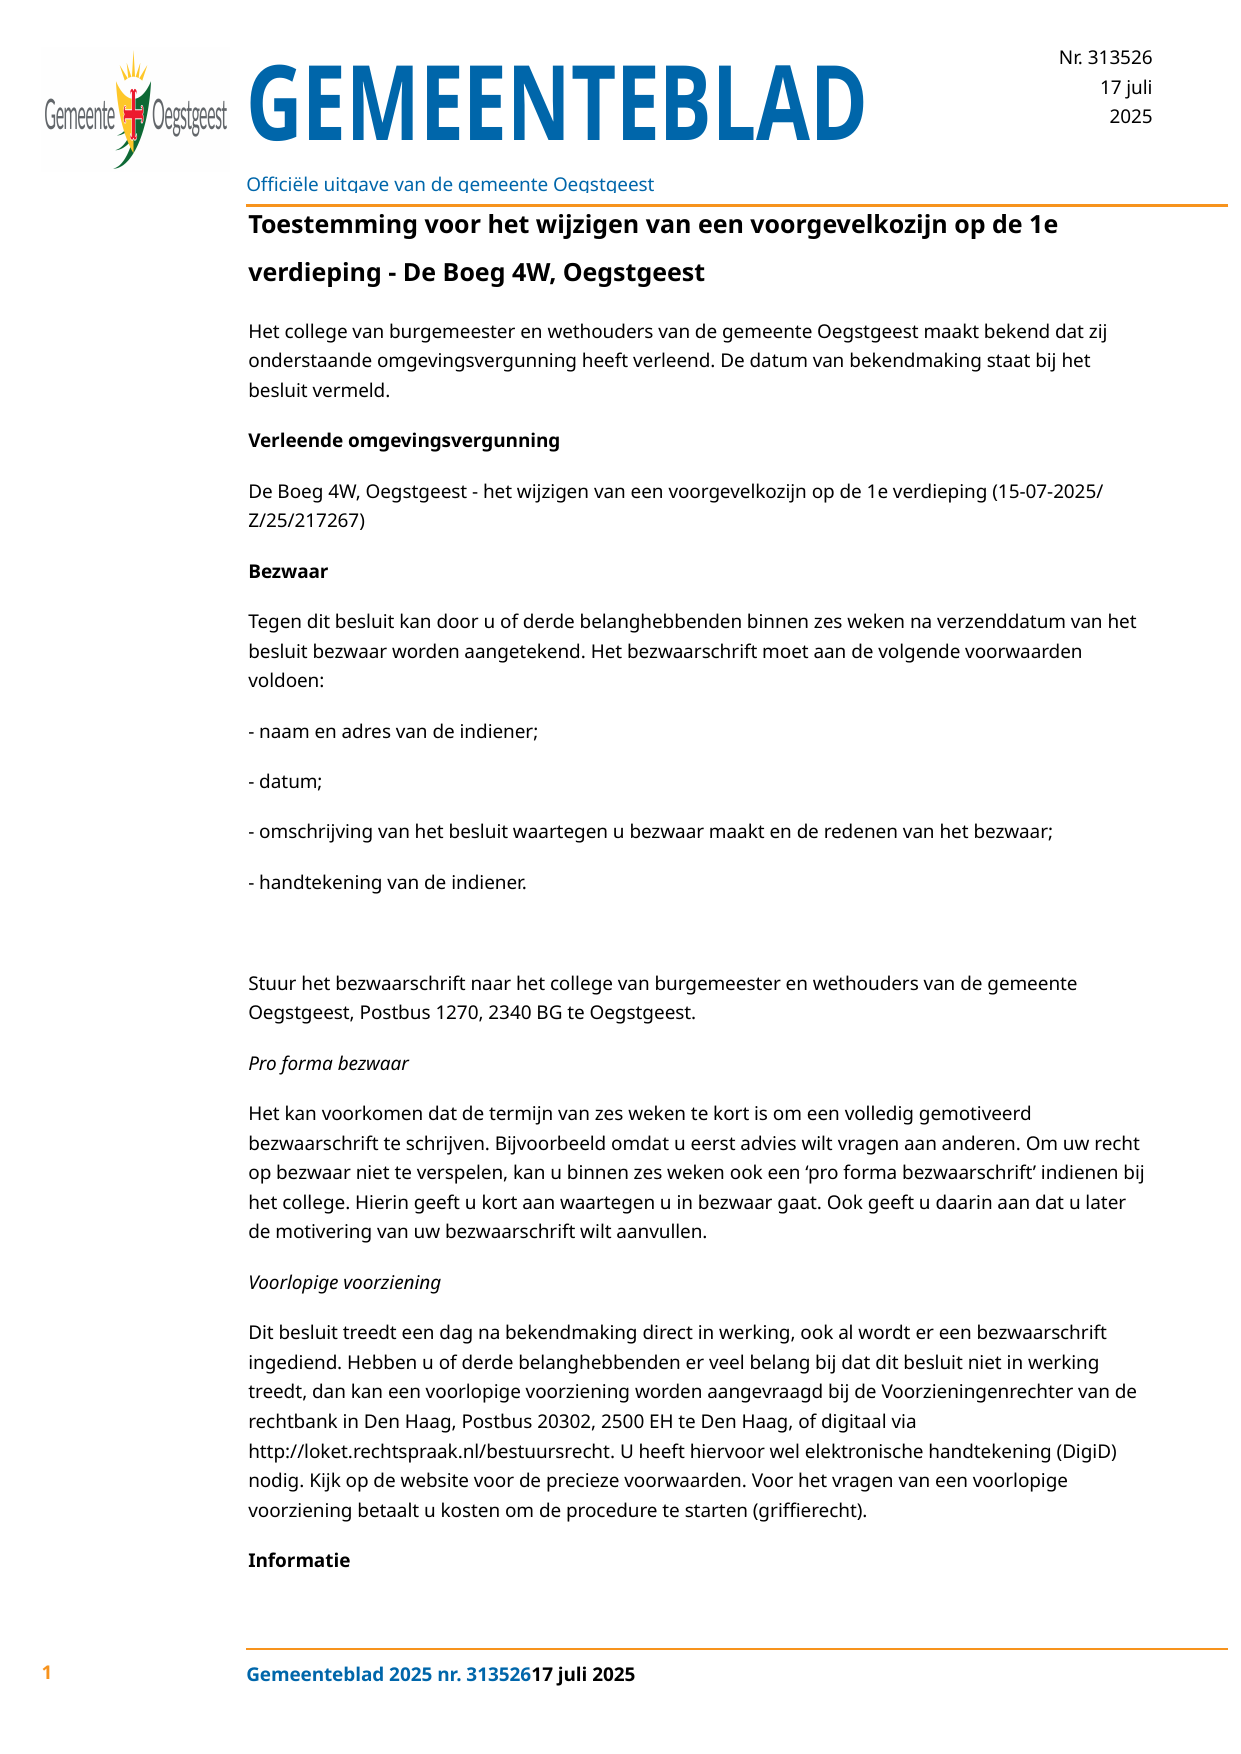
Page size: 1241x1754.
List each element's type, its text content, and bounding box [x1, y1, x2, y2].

text Dit besluit treedt een dag na bekendmaking direct in werking, ook al wordt er een bezwaarschrift ingediend. Hebben u of derde belanghebbenden er veel belang bij dat dit besluit niet in werking treedt, dan kan een voorlopige voorziening worden aangevraagd bij de Voorzieningenrechter van de rechtbank in Den Haag, Postbus 20302, 2500 EH te Den Haag, of digitaal via http://loket.rechtspraak.nl/bestuursrecht. U heeft hiervoor wel elektronische handtekening (DigiD) nodig. Kijk op de website voor de precieze voorwaarden. Voor het vragen van een voorlopige voorziening betaalt u kosten om de procedure te starten (griffierecht). [248, 1319, 1152, 1523]
text Pro forma bezwaar [248, 1050, 1152, 1076]
picture [41, 47, 231, 172]
text Stuur het bezwaarschrift naar het college van burgemeester en wethouders van de gemeente Oegstgeest, Postbus 1270, 2340 BG te Oegstgeest. [248, 970, 1152, 1025]
text Bezwaar [248, 558, 1152, 584]
text - omschrijving van het besluit waartegen u bezwaar maakt en de redenen van het bezwaar; [248, 819, 1152, 844]
text Informatie [248, 1547, 1152, 1573]
text - naam en adres van de indiener; [248, 718, 1152, 744]
text Het college van burgemeester en wethouders van de gemeente Oegstgeest maakt bekend dat zij onderstaande omgevingsvergunning heeft verleend. De datum van bekendmaking staat bij het besluit vermeld. [248, 318, 1152, 403]
text De Boeg 4W, Oegstgeest - het wijzigen van een voorgevelkozijn op de 1e verdieping (15-07-2025/ Z/25/217267) [248, 478, 1152, 533]
text Toestemming voor het wijzigen van een voorgevelkozijn op de 1e verdieping - De Boeg 4W, Oegstgeest [248, 207, 1152, 288]
text Voorlopige voorziening [248, 1269, 1152, 1295]
text Het kan voorkomen dat de termijn van zes weken te kort is om een volledig gemotiveerd bezwaarschrift te schrijven. Bijvoorbeeld omdat u eerst advies wilt vragen aan anderen. Om uw recht op bezwaar niet te verspelen, kan u binnen zes weken ook een ‘pro forma bezwaarschrift’ indienen bij het college. Hierin geeft u kort aan waartegen u in bezwaar gaat. Ook geeft u daarin aan dat u later de motivering van uw bezwaarschrift wilt aanvullen. [248, 1100, 1152, 1244]
text - datum; [248, 768, 1152, 794]
text Verleende omgevingsvergunning [248, 427, 1152, 453]
text - handtekening van de indiener. [248, 869, 1152, 895]
text Tegen dit besluit kan door u of derde belanghebbenden binnen zes weken na verzenddatum van het besluit bezwaar worden aangetekend. Het bezwaarschrift moet aan de volgende voorwaarden voldoen: [248, 608, 1152, 693]
